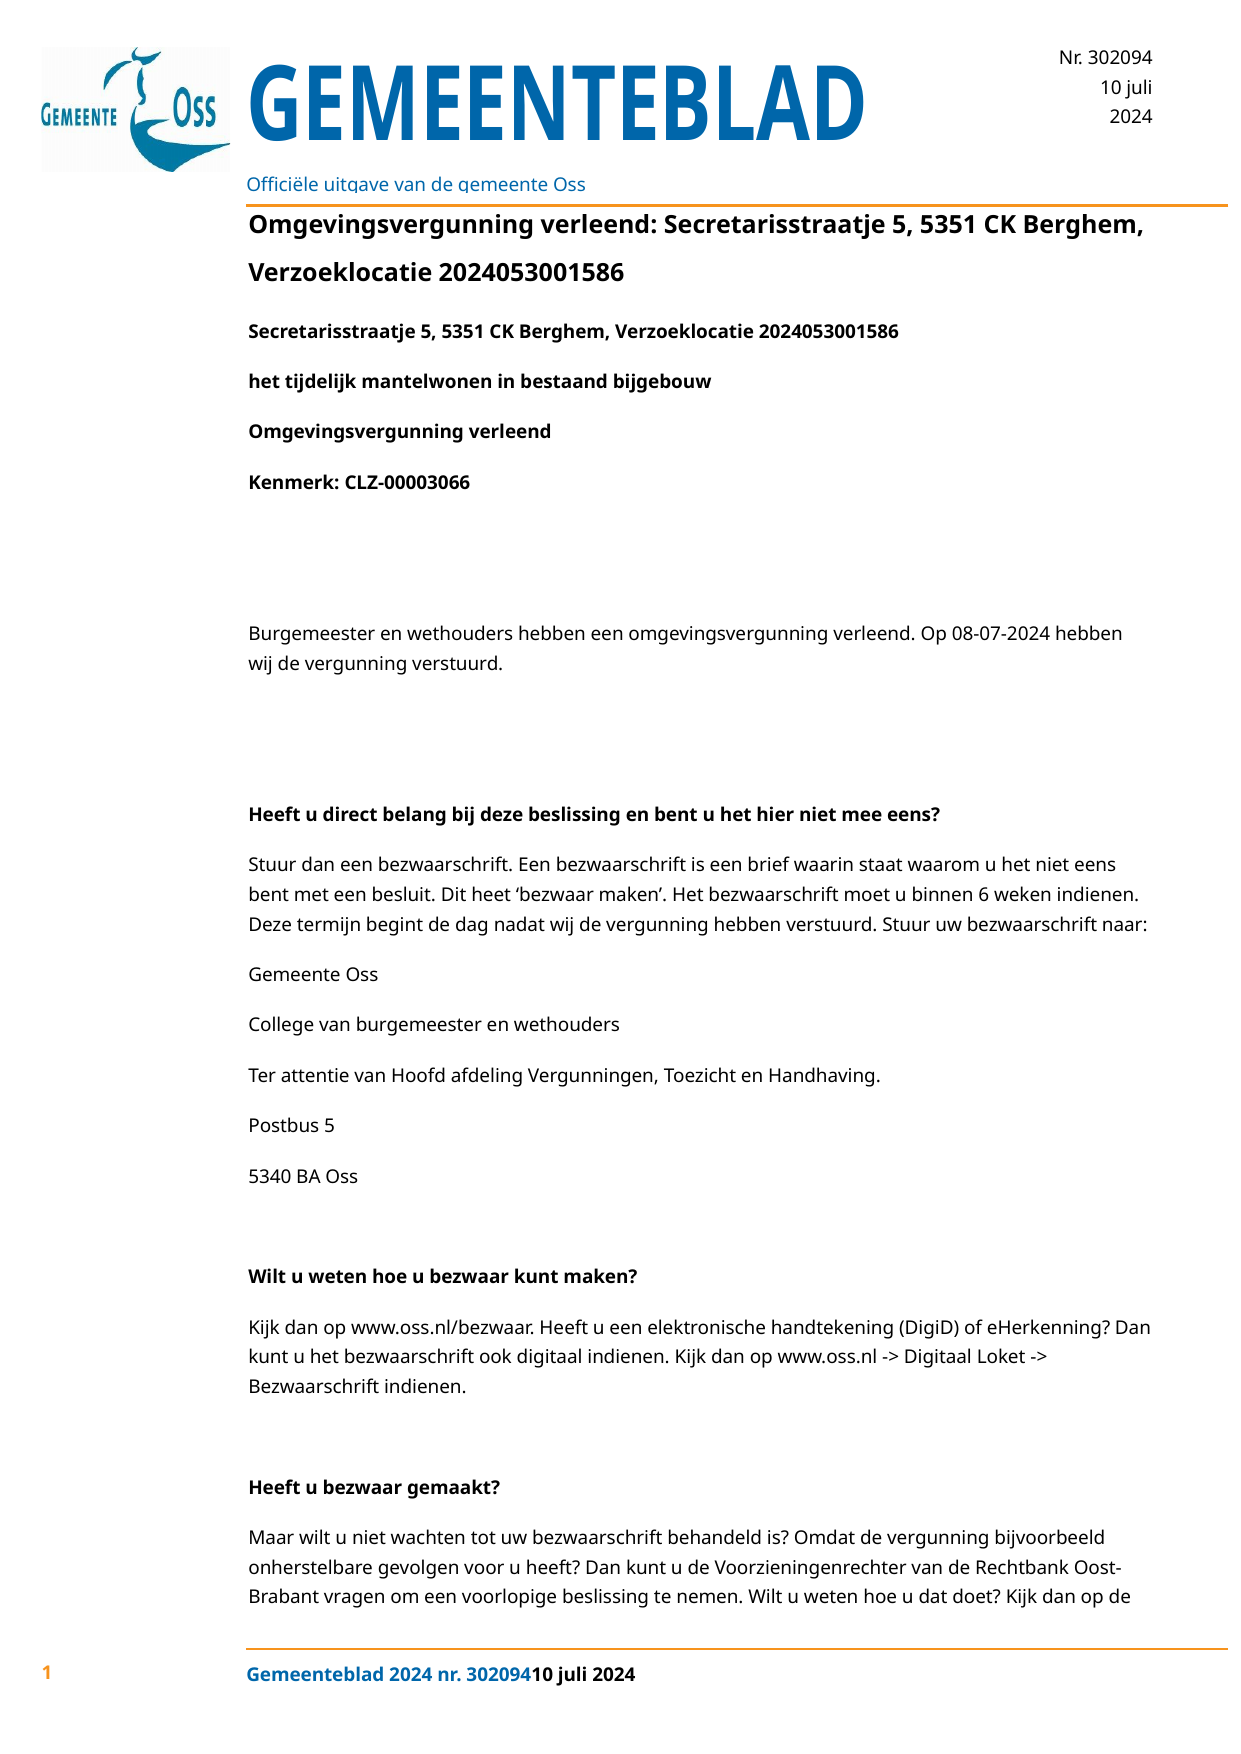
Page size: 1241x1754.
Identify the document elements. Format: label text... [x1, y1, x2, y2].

text Maar wilt u niet wachten tot uw bezwaarschrift behandeld is? Omdat de vergunning bijvoorbeeld onherstelbare gevolgen voor u heeft? Dan kunt u de Voorzieningenrechter van de Rechtbank Oost-Brabant vragen om een voorlopige beslissing te nemen. Wilt u weten hoe u dat doet? Kijk dan op de [248, 1524, 1152, 1609]
text Stuur dan een bezwaarschrift. Een bezwaarschrift is een brief waarin staat waarom u het niet eens bent met een besluit. Dit heet ‘bezwaar maken’. Het bezwaarschrift moet u binnen 6 weken indienen. Deze termijn begint de dag nadat wij de vergunning hebben verstuurd. Stuur uw bezwaarschrift naar: [248, 852, 1152, 937]
text Heeft u direct belang bij deze beslissing en bent u het hier niet mee eens? [248, 801, 1152, 827]
text Omgevingsvergunning verleend [248, 419, 1152, 444]
text Wilt u weten hoe u bezwaar kunt maken? [248, 1264, 1152, 1289]
text Kijk dan op www.oss.nl/bezwaar. Heeft u een elektronische handtekening (DigiD) of eHerkenning? Dan kunt u het bezwaarschrift ook digitaal indienen. Kijk dan op www.oss.nl -> Digitaal Loket -> Bezwaarschrift indienen. [248, 1314, 1152, 1399]
text het tijdelijk mantelwonen in bestaand bijgebouw [248, 368, 1152, 394]
text Postbus 5 [248, 1112, 1152, 1138]
text Secretarisstraatje 5, 5351 CK Berghem, Verzoeklocatie 2024053001586 [248, 318, 1152, 344]
text Burgemeester en wethouders hebben een omgevingsvergunning verleend. Op 08-07-2024 hebben wij de vergunning verstuurd. [248, 620, 1152, 676]
text 5340 BA Oss [248, 1163, 1152, 1189]
text College van burgemeester en wethouders [248, 1012, 1152, 1037]
text Heeft u bezwaar gemaakt? [248, 1474, 1152, 1500]
text Gemeente Oss [248, 961, 1152, 987]
text Kenmerk: CLZ-00003066 [248, 469, 1152, 495]
text Ter attentie van Hoofd afdeling Vergunningen, Toezicht en Handhaving. [248, 1062, 1152, 1088]
picture [41, 47, 231, 172]
text Omgevingsvergunning verleend: Secretarisstraatje 5, 5351 CK Berghem, Verzoeklocatie 2024053001586 [248, 207, 1152, 288]
